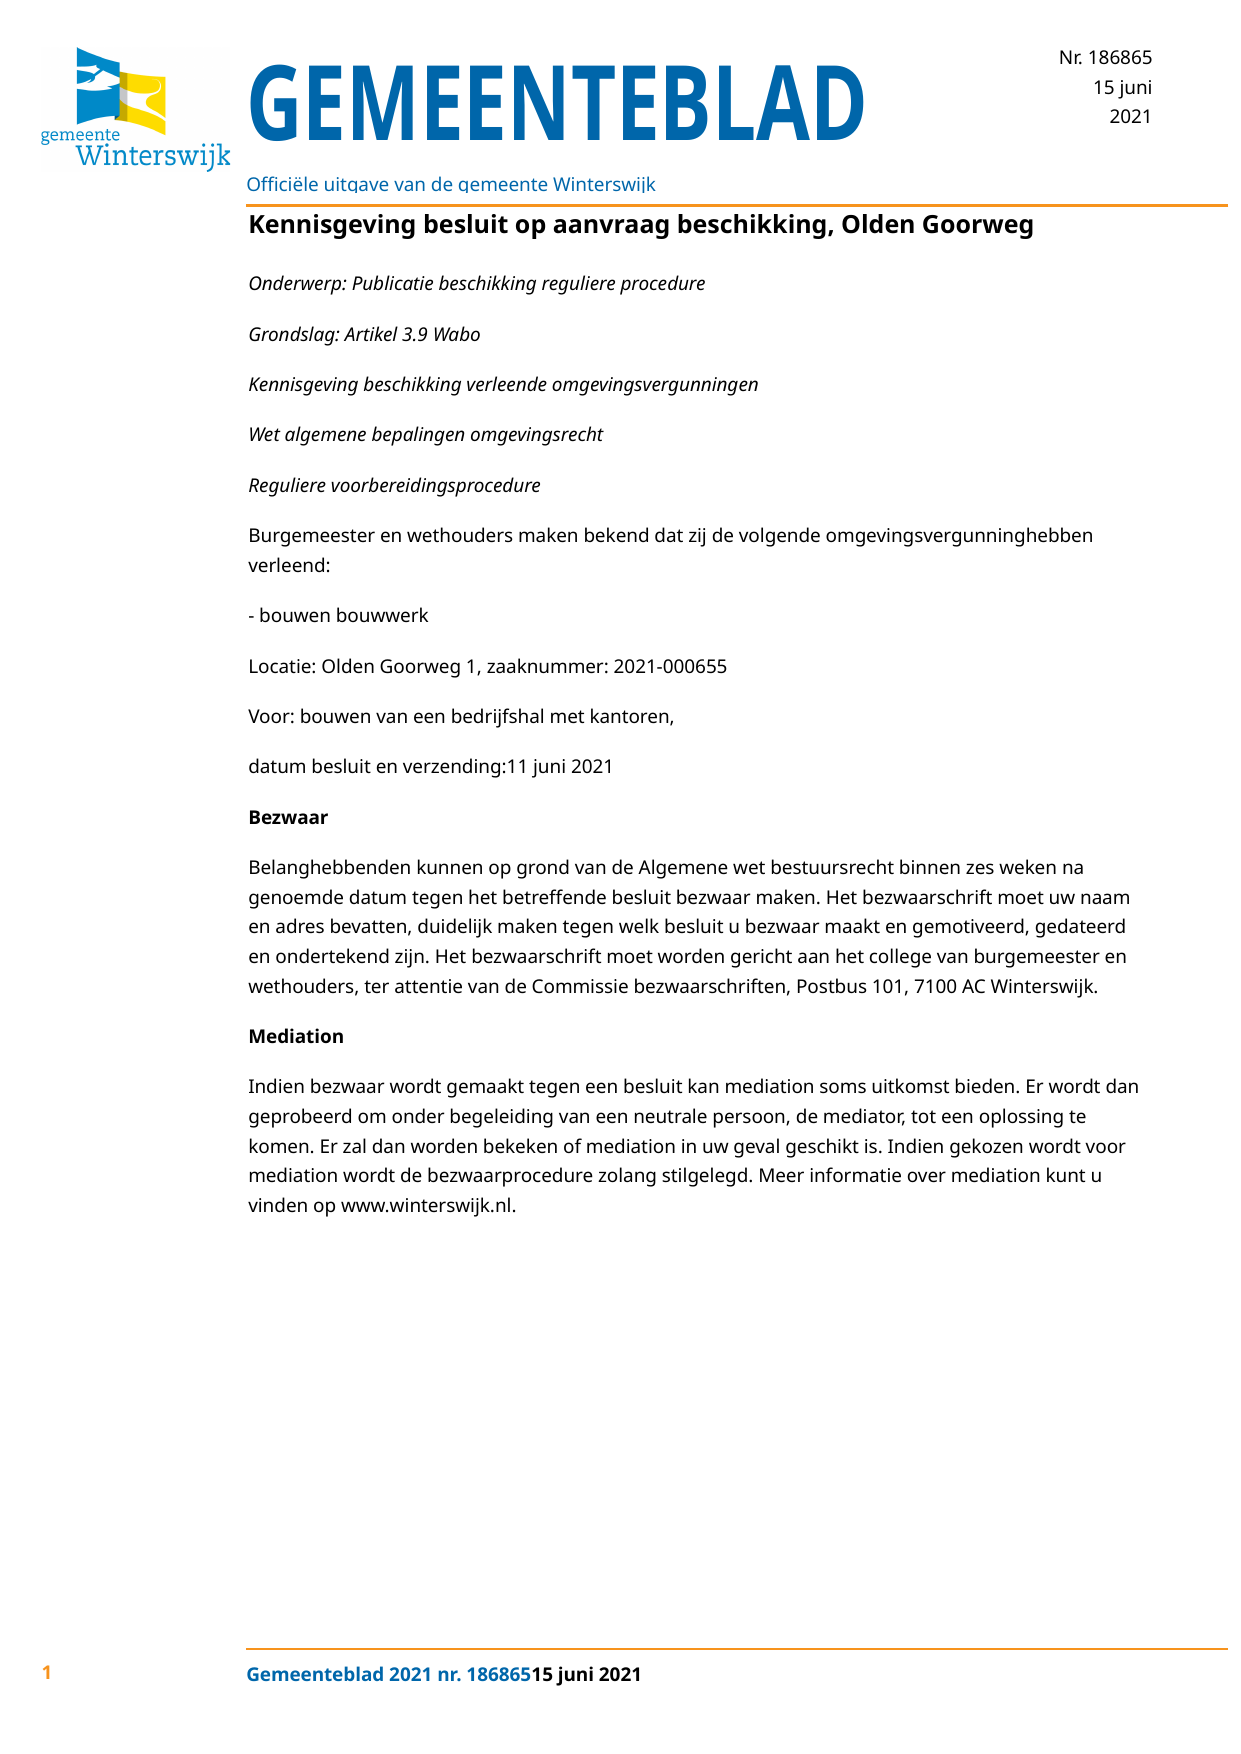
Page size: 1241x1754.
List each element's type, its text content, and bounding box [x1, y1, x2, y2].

text Indien bezwaar wordt gemaakt tegen een besluit kan mediation soms uitkomst bieden. Er wordt dan geprobeerd om onder begeleiding van een neutrale persoon, de mediator, tot een oplossing te komen. Er zal dan worden bekeken of mediation in uw geval geschikt is. Indien gekozen wordt voor mediation wordt de bezwaarprocedure zolang stilgelegd. Meer informatie over mediation kunt u vinden op www.winterswijk.nl. [248, 1074, 1152, 1218]
text Grondslag: Artikel 3.9 Wabo [248, 321, 1152, 346]
text Kennisgeving besluit op aanvraag beschikking, Olden Goorweg [248, 207, 1152, 241]
text Reguliere voorbereidingsprocedure [248, 472, 1152, 498]
text datum besluit en verzending:11 juni 2021 [248, 754, 1152, 779]
text - bouwen bouwwerk [248, 602, 1152, 628]
picture [225, 153, 231, 162]
text Locatie: Olden Goorweg 1, zaaknummer: 2021-000655 [248, 653, 1152, 678]
text Onderwerp: Publicatie beschikking reguliere procedure [248, 270, 1152, 296]
picture [41, 47, 231, 172]
text Mediation [248, 1023, 1152, 1049]
text Kennisgeving beschikking verleende omgevingsvergunningen [248, 371, 1152, 397]
text Voor: bouwen van een bedrijfshal met kantoren, [248, 703, 1152, 729]
text Belanghebbenden kunnen op grond van de Algemene wet bestuursrecht binnen zes weken na genoemde datum tegen het betreffende besluit bezwaar maken. Het bezwaarschrift moet uw naam en adres bevatten, duidelijk maken tegen welk besluit u bezwaar maakt en gemotiveerd, gedateerd en ondertekend zijn. Het bezwaarschrift moet worden gericht aan het college van burgemeester en wethouders, ter attentie van de Commissie bezwaarschriften, Postbus 101, 7100 AC Winterswijk. [248, 854, 1152, 998]
text Burgemeester en wethouders maken bekend dat zij de volgende omgevingsvergunninghebben verleend: [248, 522, 1152, 578]
text Bezwaar [248, 804, 1152, 830]
text Wet algemene bepalingen omgevingsrecht [248, 422, 1152, 447]
